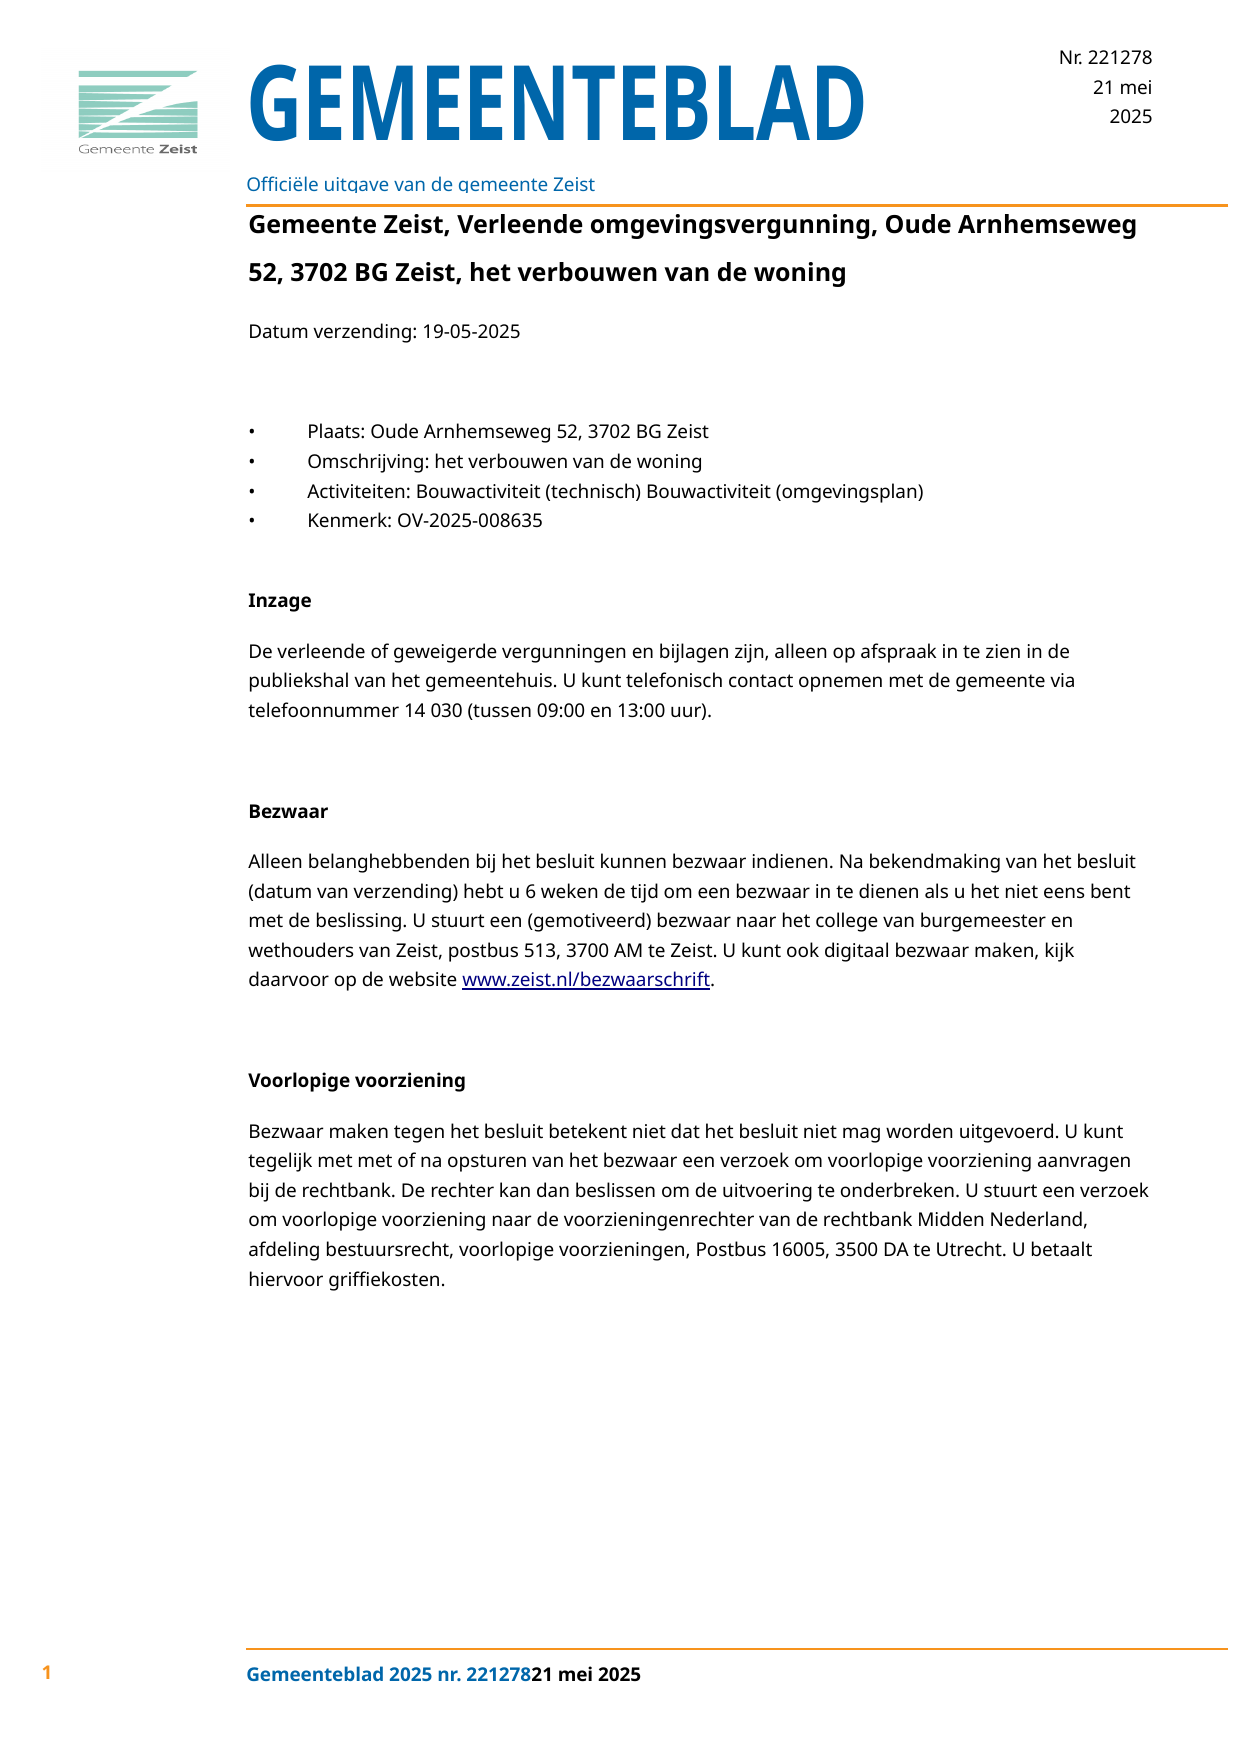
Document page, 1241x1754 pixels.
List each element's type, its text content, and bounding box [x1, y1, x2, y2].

list Kenmerk: OV-2025-008635 [248, 507, 1152, 533]
text Alleen belanghebbenden bij het besluit kunnen bezwaar indienen. Na bekendmaking van het besluit (datum van verzending) hebt u 6 weken de tijd om een bezwaar in te dienen als u het niet eens bent met de beslissing. U stuurt een (gemotiveerd) bezwaar naar het college van burgemeester en wethouders van Zeist, postbus 513, 3700 AM te Zeist. U kunt ook digitaal bezwaar maken, kijk daarvoor op de website www.zeist.nl/bezwaarschrift. [248, 848, 1152, 992]
picture [41, 47, 231, 172]
text De verleende of geweigerde vergunningen en bijlagen zijn, alleen op afspraak in te zien in de publiekshal van het gemeentehuis. U kunt telefonisch contact opnemen met de gemeente via telefoonnummer 14 030 (tussen 09:00 en 13:00 uur). [248, 638, 1152, 723]
text Bezwaar maken tegen het besluit betekent niet dat het besluit niet mag worden uitgevoerd. U kunt tegelijk met met of na opsturen van het bezwaar een verzoek om voorlopige voorziening aanvragen bij de rechtbank. De rechter kan dan beslissen om de uitvoering te onderbreken. U stuurt een verzoek om voorlopige voorziening naar de voorzieningenrechter van de rechtbank Midden Nederland, afdeling bestuursrecht, voorlopige voorzieningen, Postbus 16005, 3500 DA te Utrecht. U betaalt hiervoor griffiekosten. [248, 1118, 1152, 1292]
list Omschrijving: het verbouwen van de woning [248, 448, 1152, 474]
text Inzage [248, 587, 1152, 613]
list Activiteiten: Bouwactiviteit (technisch) Bouwactiviteit (omgevingsplan) [248, 478, 1152, 504]
text Bezwaar [248, 798, 1152, 824]
text Datum verzending: 19-05-2025 [248, 318, 1152, 344]
text Gemeente Zeist, Verleende omgevingsvergunning, Oude Arnhemseweg 52, 3702 BG Zeist, het verbouwen van de woning [248, 207, 1152, 288]
list Plaats: Oude Arnhemseweg 52, 3702 BG Zeist [248, 419, 1152, 444]
text Voorlopige voorziening [248, 1067, 1152, 1093]
